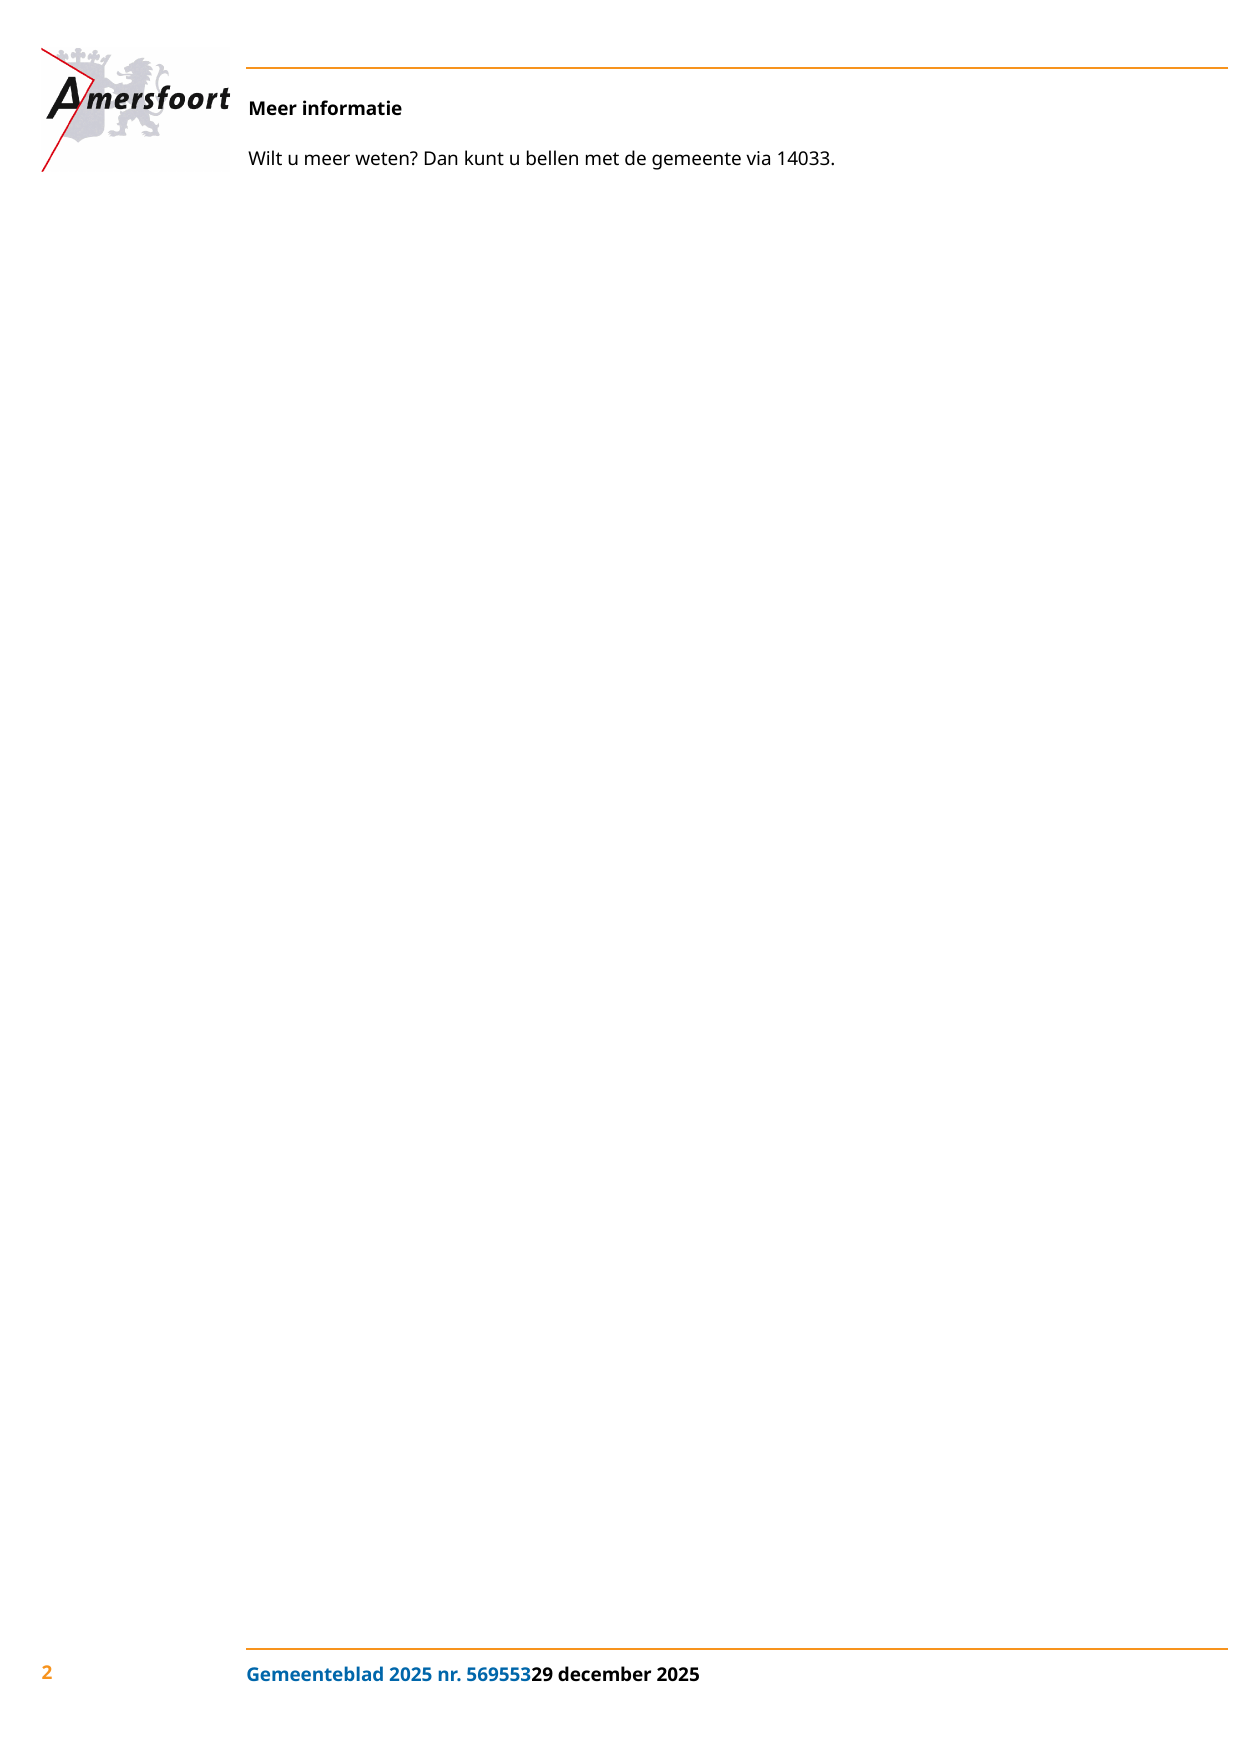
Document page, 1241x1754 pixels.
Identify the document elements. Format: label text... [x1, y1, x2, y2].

text Meer informatie [248, 95, 1152, 121]
text Wilt u meer weten? Dan kunt u bellen met de gemeente via 14033. [248, 145, 1152, 171]
picture [41, 47, 231, 172]
